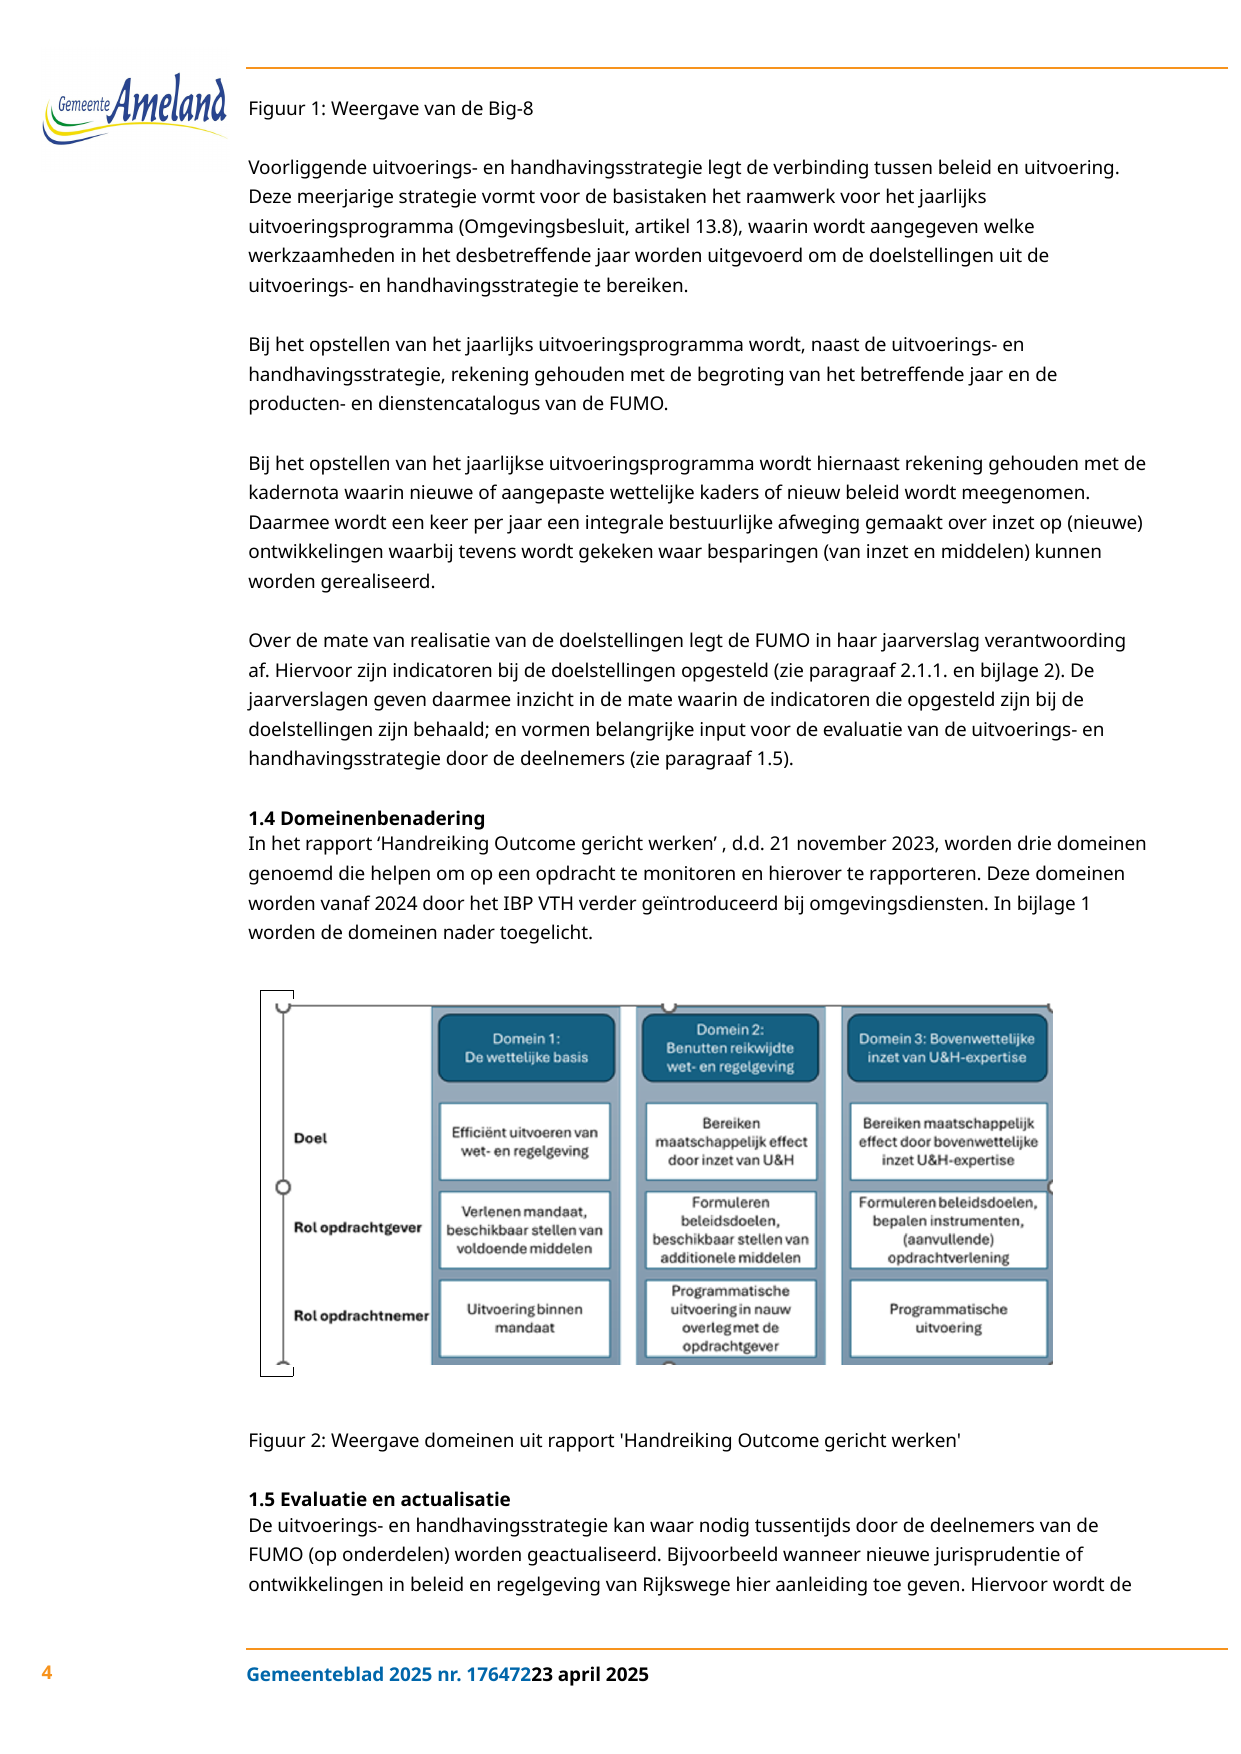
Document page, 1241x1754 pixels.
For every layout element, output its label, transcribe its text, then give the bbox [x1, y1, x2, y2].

text Voorliggende uitvoerings- en handhavingsstrategie legt de verbinding tussen beleid en uitvoering. Deze meerjarige strategie vormt voor de basistaken het raamwerk voor het jaarlijks uitvoeringsprogramma (Omgevingsbesluit, artikel 13.8), waarin wordt aangegeven welke werkzaamheden in het desbetreffende jaar worden uitgevoerd om de doelstellingen uit de uitvoerings- en handhavingsstrategie te bereiken. [248, 154, 1152, 298]
text Figuur 2: Weergave domeinen uit rapport 'Handreiking Outcome gericht werken' [248, 1427, 1152, 1453]
text Figuur 1: Weergave van de Big-8 [248, 95, 1152, 121]
text 1.4 Domeinenbenadering [248, 805, 1152, 831]
picture [268, 999, 1173, 1367]
text Bij het opstellen van het jaarlijkse uitvoeringsprogramma wordt hiernaast rekening gehouden met de kadernota waarin nieuwe of aangepaste wettelijke kaders of nieuw beleid wordt meegenomen. Daarmee wordt een keer per jaar een integrale bestuurlijke afweging gemaakt over inzet op (nieuwe) ontwikkelingen waarbij tevens wordt gekeken waar besparingen (van inzet en middelen) kunnen worden gerealiseerd. [248, 450, 1152, 594]
text Over de mate van realisatie van de doelstellingen legt de FUMO in haar jaarverslag verantwoording af. Hiervoor zijn indicatoren bij de doelstellingen opgesteld (zie paragraaf 2.1.1. en bijlage 2). De jaarverslagen geven daarmee inzicht in de mate waarin de indicatoren die opgesteld zijn bij de doelstellingen zijn behaald; en vormen belangrijke input voor de evaluatie van de uitvoerings- en handhavingsstrategie door de deelnemers (zie paragraaf 1.5). [248, 627, 1152, 771]
text Bij het opstellen van het jaarlijks uitvoeringsprogramma wordt, naast de uitvoerings- en handhavingsstrategie, rekening gehouden met de begroting van het betreffende jaar en de producten- en dienstencatalogus van de FUMO. [248, 331, 1152, 416]
text In het rapport ‘Handreiking Outcome gericht werken’ , d.d. 21 november 2023, worden drie domeinen genoemd die helpen om op een opdracht te monitoren en hierover te rapporteren. Deze domeinen worden vanaf 2024 door het IBP VTH verder geïntroduceerd bij omgevingsdiensten. In bijlage 1 worden de domeinen nader toegelicht. [248, 831, 1152, 945]
text 1.5 Evaluatie en actualisatie [248, 1486, 1152, 1512]
picture [41, 47, 231, 172]
text De uitvoerings- en handhavingsstrategie kan waar nodig tussentijds door de deelnemers van de FUMO (op onderdelen) worden geactualiseerd. Bijvoorbeeld wanneer nieuwe jurisprudentie of ontwikkelingen in beleid en regelgeving van Rijkswege hier aanleiding toe geven. Hiervoor wordt de [248, 1512, 1152, 1597]
